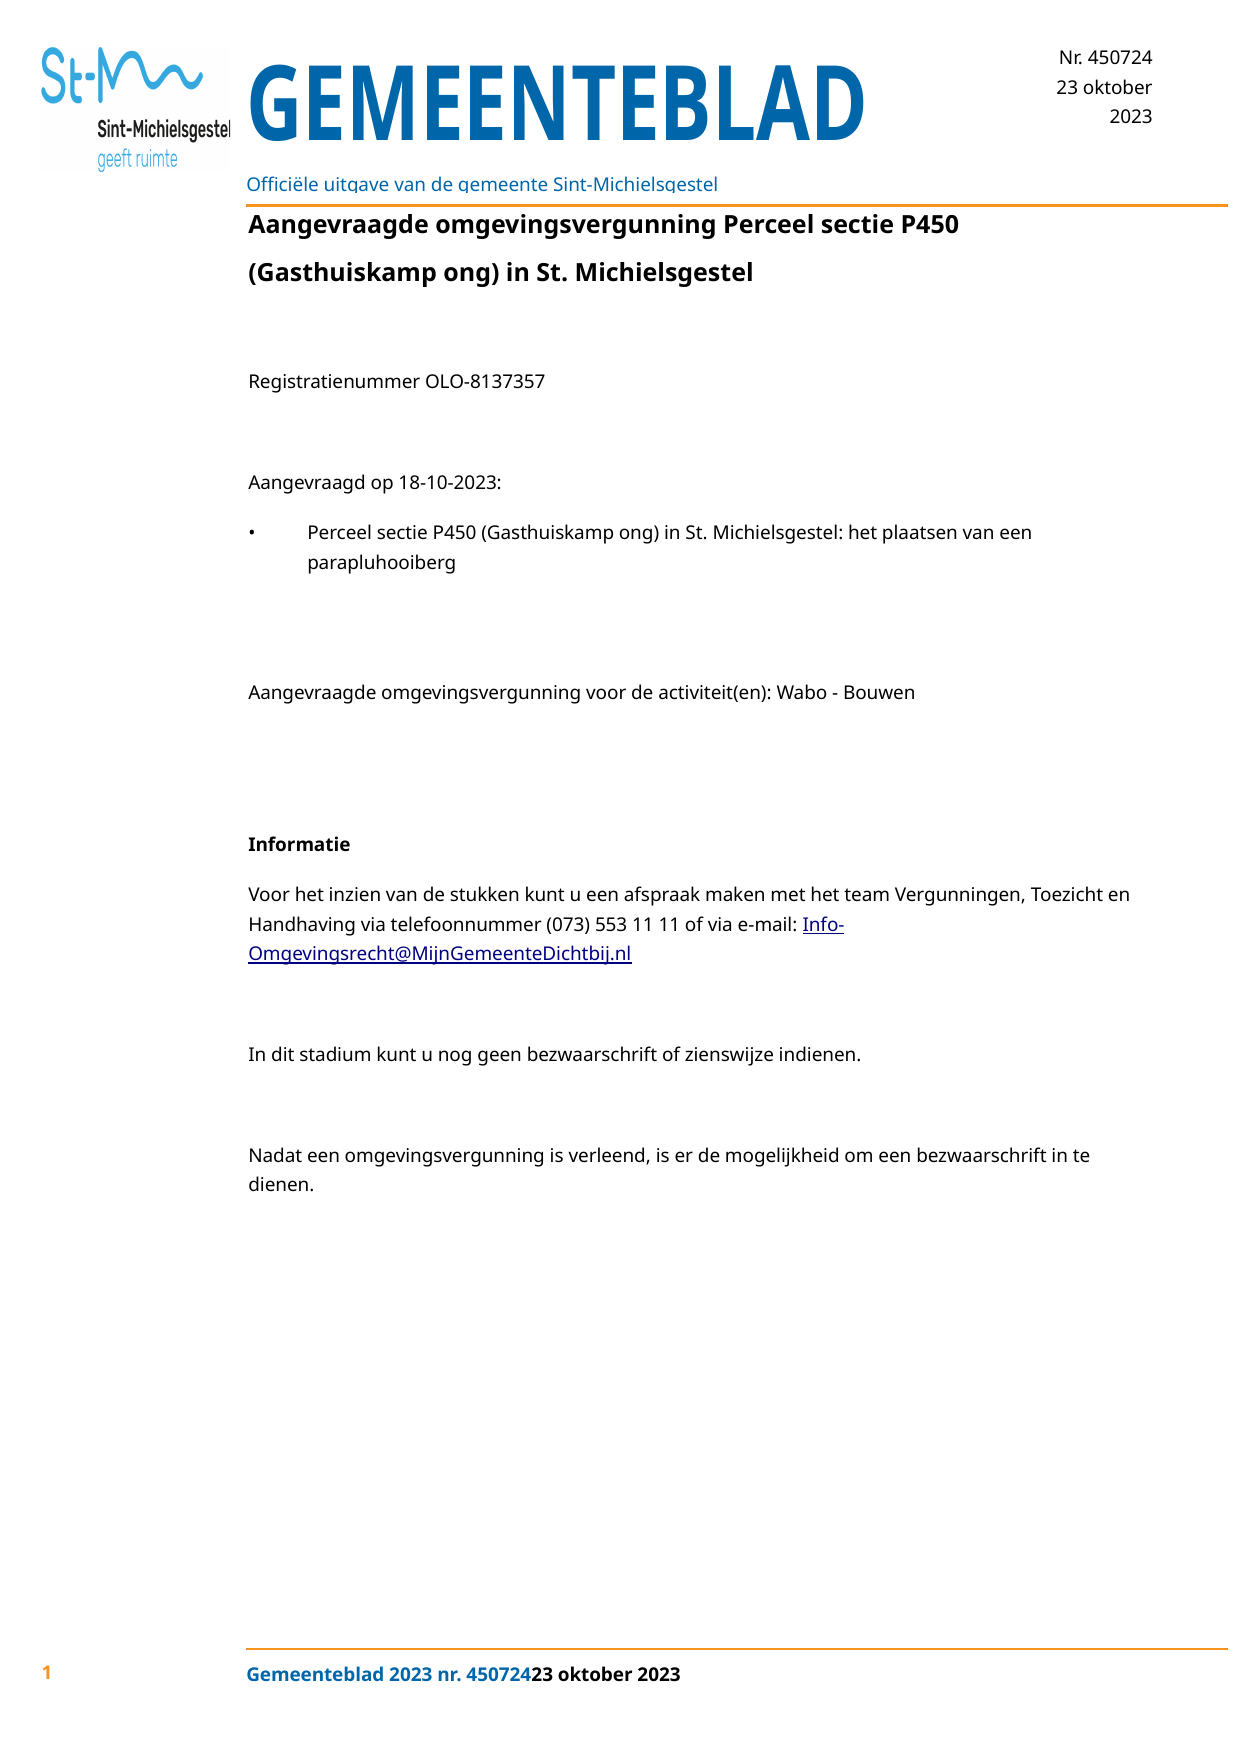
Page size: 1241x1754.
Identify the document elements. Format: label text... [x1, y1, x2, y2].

text Aangevraagde omgevingsvergunning voor de activiteit(en): Wabo - Bouwen [248, 679, 1152, 705]
text Informatie [248, 831, 1152, 857]
text Registratienummer OLO-8137357 [248, 368, 1152, 394]
text Voor het inzien van de stukken kunt u een afspraak maken met het team Vergunningen, Toezicht en Handhaving via telefoonnummer (073) 553 11 11 of via e-mail: Info-Omgevingsrecht@MijnGemeenteDichtbij.nl [248, 881, 1152, 966]
text Aangevraagd op 18-10-2023: [248, 469, 1152, 495]
picture [41, 47, 231, 172]
text Nadat een omgevingsvergunning is verleend, is er de mogelijkheid om een bezwaarschrift in te dienen. [248, 1142, 1152, 1197]
text In dit stadium kunt u nog geen bezwaarschrift of zienswijze indienen. [248, 1041, 1152, 1067]
list Perceel sectie P450 (Gasthuiskamp ong) in St. Michielsgestel: het plaatsen van een parapluhooiberg [248, 519, 1152, 575]
text Aangevraagde omgevingsvergunning Perceel sectie P450 (Gasthuiskamp ong) in St. Michielsgestel [248, 207, 1152, 288]
